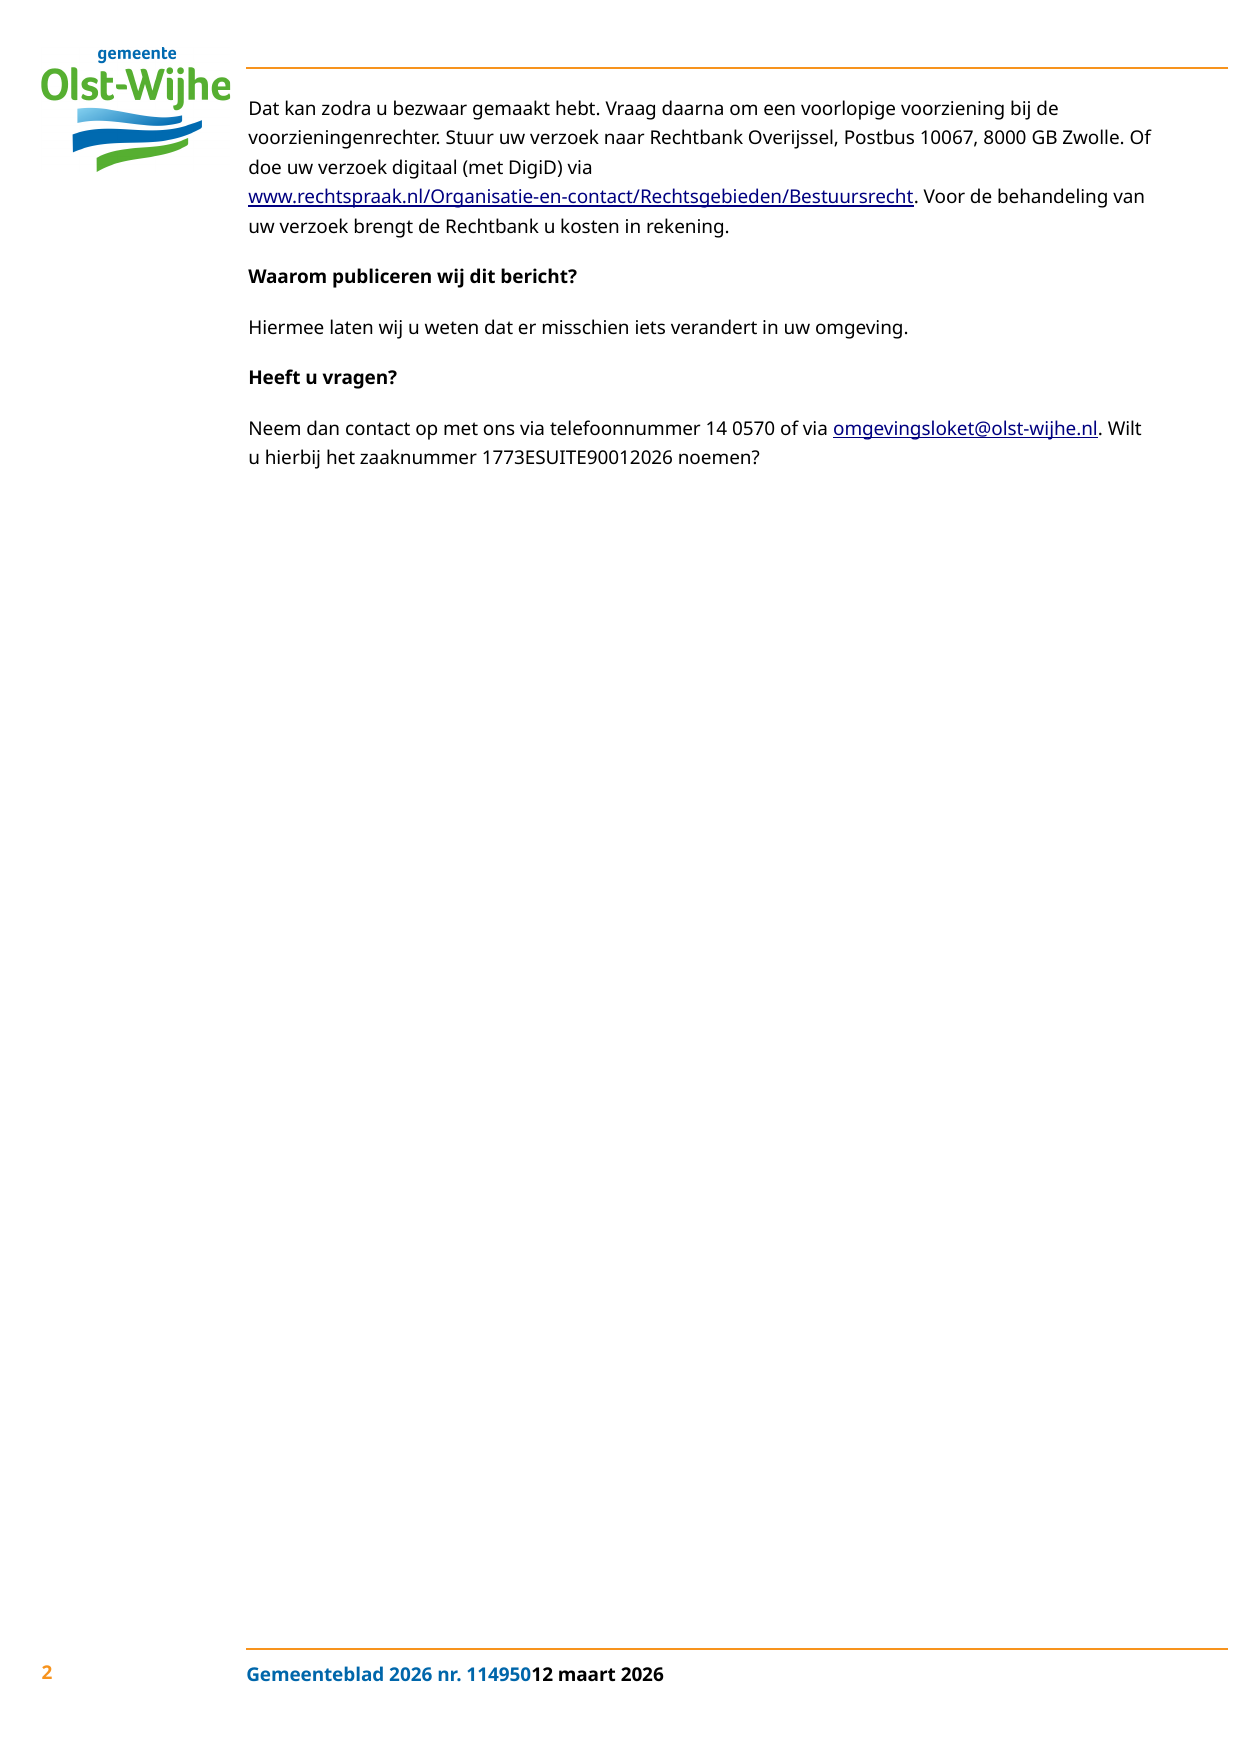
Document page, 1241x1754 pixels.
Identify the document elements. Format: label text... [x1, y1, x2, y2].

text Hiermee laten wij u weten dat er misschien iets verandert in uw omgeving. [248, 314, 1152, 340]
text Neem dan contact op met ons via telefoonnummer 14 0570 of via omgevingsloket@olst-wijhe.nl. Wilt u hierbij het zaaknummer 1773ESUITE90012026 noemen? [248, 415, 1152, 470]
text Heeft u vragen? [248, 364, 1152, 390]
text Waarom publiceren wij dit bericht? [248, 263, 1152, 289]
picture [41, 47, 231, 172]
text Dat kan zodra u bezwaar gemaakt hebt. Vraag daarna om een voorlopige voorziening bij de voorzieningenrechter. Stuur uw verzoek naar Rechtbank Overijssel, Postbus 10067, 8000 GB Zwolle. Of doe uw verzoek digitaal (met DigiD) via www.rechtspraak.nl/Organisatie-en-contact/Rechtsgebieden/Bestuursrecht. Voor de behandeling van uw verzoek brengt de Rechtbank u kosten in rekening. [248, 95, 1152, 239]
